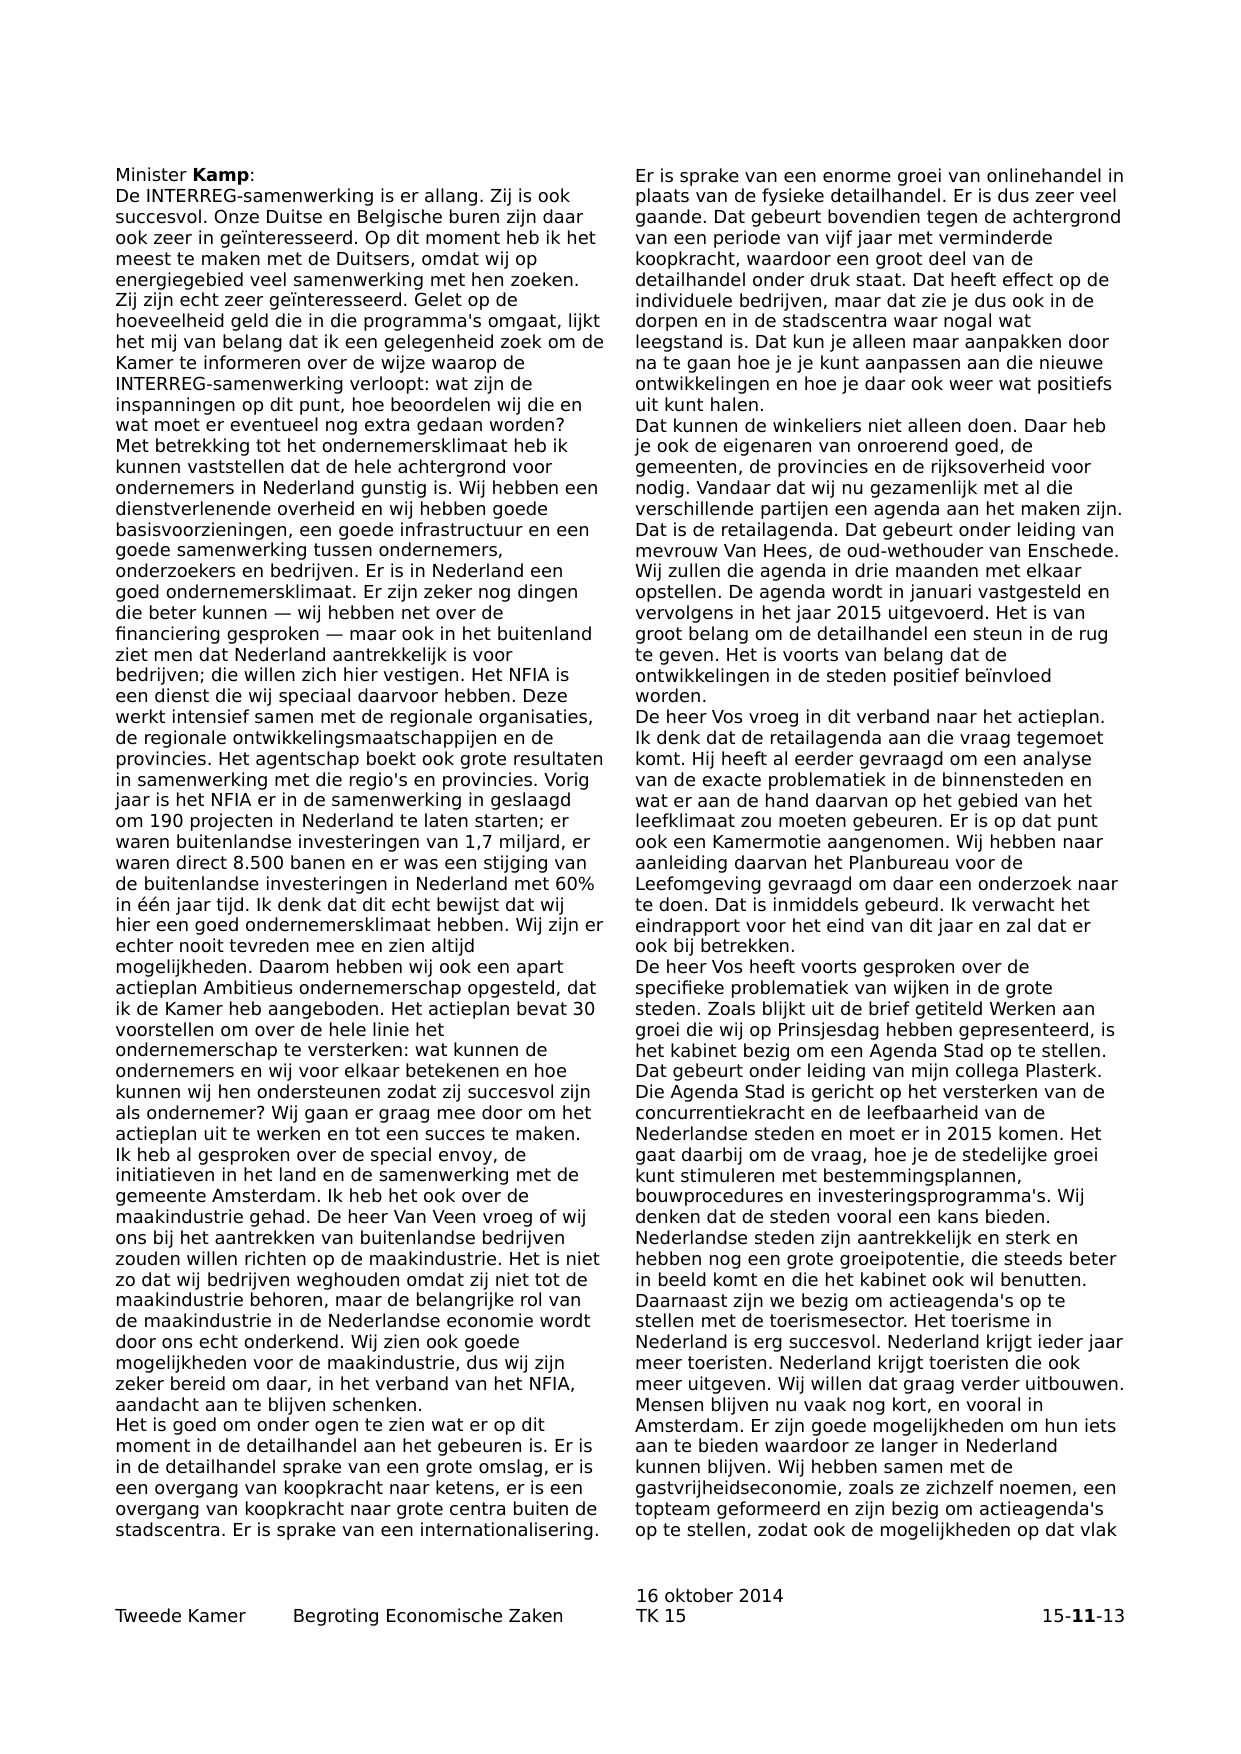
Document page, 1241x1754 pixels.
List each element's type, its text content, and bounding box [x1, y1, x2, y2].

text Daarnaast zijn we bezig om actieagenda's op te stellen met de toerismesector. Het toerisme in Nederland is erg succesvol. Nederland krijgt ieder jaar meer toeristen. Nederland krijgt toeristen die ook meer uitgeven. Wij willen dat graag verder uitbouwen. Mensen blijven nu vaak nog kort, en vooral in Amsterdam. Er zijn goede mogelijkheden om hun iets aan te bieden waardoor ze langer in Nederland kunnen blijven. Wij hebben samen met de gastvrijheidseconomie, zoals ze zichzelf noemen, een topteam geformeerd en zijn bezig om actieagenda's op te stellen, zodat ook de mogelijkheden op dat vlak [635, 1290, 1125, 1540]
text Ik heb al gesproken over de special envoy, de initiatieven in het land en de samenwerking met de gemeente Amsterdam. Ik heb het ook over de maakindustrie gehad. De heer Van Veen vroeg of wij ons bij het aantrekken van buitenlandse bedrijven zouden willen richten op de maakindustrie. Het is niet zo dat wij bedrijven weghouden omdat zij niet tot de maakindustrie behoren, maar de belangrijke rol van de maakindustrie in de Nederlandse economie wordt door ons echt onderkend. Wij zien ook goede mogelijkheden voor de maakindustrie, dus wij zijn zeker bereid om daar, in het verband van het NFIA, aandacht aan te blijven schenken. [115, 1144, 605, 1415]
text Er is sprake van een enorme groei van onlinehandel in plaats van de fysieke detailhandel. Er is dus zeer veel gaande. Dat gebeurt bovendien tegen de achtergrond van een periode van vijf jaar met verminderde koopkracht, waardoor een groot deel van de detailhandel onder druk staat. Dat heeft effect op de individuele bedrijven, maar dat zie je dus ook in de dorpen en in de stadscentra waar nogal wat leegstand is. Dat kun je alleen maar aanpakken door na te gaan hoe je je kunt aanpassen aan die nieuwe ontwikkelingen en hoe je daar ook weer wat positiefs uit kunt halen. [635, 165, 1125, 415]
text De INTERREG-samenwerking is er allang. Zij is ook succesvol. Onze Duitse en Belgische buren zijn daar ook zeer in geïnteresseerd. Op dit moment heb ik het meest te maken met de Duitsers, omdat wij op energiegebied veel samenwerking met hen zoeken. Zij zijn echt zeer geïnteresseerd. Gelet op de hoeveelheid geld die in die programma's omgaat, lijkt het mij van belang dat ik een gelegenheid zoek om de Kamer te informeren over de wijze waarop de INTERREG-samenwerking verloopt: wat zijn de inspanningen op dit punt, hoe beoordelen wij die en wat moet er eventueel nog extra gedaan worden? [115, 186, 605, 436]
text Dat kunnen de winkeliers niet alleen doen. Daar heb je ook de eigenaren van onroerend goed, de gemeenten, de provincies en de rijksoverheid voor nodig. Vandaar dat wij nu gezamenlijk met al die verschillende partijen een agenda aan het maken zijn. Dat is de retailagenda. Dat gebeurt onder leiding van mevrouw Van Hees, de oud-wethouder van Enschede. Wij zullen die agenda in drie maanden met elkaar opstellen. De agenda wordt in januari vastgesteld en vervolgens in het jaar 2015 uitgevoerd. Het is van groot belang om de detailhandel een steun in de rug te geven. Het is voorts van belang dat de ontwikkelingen in de steden positief beïnvloed worden. [635, 415, 1125, 707]
text Met betrekking tot het ondernemersklimaat heb ik kunnen vaststellen dat de hele achtergrond voor ondernemers in Nederland gunstig is. Wij hebben een dienstverlenende overheid en wij hebben goede basisvoorzieningen, een goede infrastructuur en een goede samenwerking tussen ondernemers, onderzoekers en bedrijven. Er is in Nederland een goed ondernemersklimaat. Er zijn zeker nog dingen die beter kunnen — wij hebben net over de financiering gesproken — maar ook in het buitenland ziet men dat Nederland aantrekkelijk is voor bedrijven; die willen zich hier vestigen. Het NFIA is een dienst die wij speciaal daarvoor hebben. Deze werkt intensief samen met de regionale organisaties, de regionale ontwikkelingsmaatschappijen en de provincies. Het agentschap boekt ook grote resultaten in samenwerking met die regio's en provincies. Vorig jaar is het NFIA er in de samenwerking in geslaagd om 190 projecten in Nederland te laten starten; er waren buitenlandse investeringen van 1,7 miljard, er waren direct 8.500 banen en er was een stijging van de buitenlandse investeringen in Nederland met 60% in één jaar tijd. Ik denk dat dit echt bewijst dat wij hier een goed ondernemersklimaat hebben. Wij zijn er echter nooit tevreden mee en zien altijd mogelijkheden. Daarom hebben wij ook een apart actieplan Ambitieus ondernemerschap opgesteld, dat ik de Kamer heb aangeboden. Het actieplan bevat 30 voorstellen om over de hele linie het ondernemerschap te versterken: wat kunnen de ondernemers en wij voor elkaar betekenen en hoe kunnen wij hen ondersteunen zodat zij succesvol zijn als ondernemer? Wij gaan er graag mee door om het actieplan uit te werken en tot een succes te maken. [115, 436, 605, 1144]
text Minister Kamp: [115, 165, 605, 186]
text Het is goed om onder ogen te zien wat er op dit moment in de detailhandel aan het gebeuren is. Er is in de detailhandel sprake van een grote omslag, er is een overgang van koopkracht naar ketens, er is een overgang van koopkracht naar grote centra buiten de stadscentra. Er is sprake van een internationalisering. [115, 1415, 605, 1540]
text De heer Vos vroeg in dit verband naar het actieplan. Ik denk dat de retailagenda aan die vraag tegemoet komt. Hij heeft al eerder gevraagd om een analyse van de exacte problematiek in de binnensteden en wat er aan de hand daarvan op het gebied van het leefklimaat zou moeten gebeuren. Er is op dat punt ook een Kamermotie aangenomen. Wij hebben naar aanleiding daarvan het Planbureau voor de Leefomgeving gevraagd om daar een onderzoek naar te doen. Dat is inmiddels gebeurd. Ik verwacht het eindrapport voor het eind van dit jaar en zal dat er ook bij betrekken. [635, 707, 1125, 957]
text De heer Vos heeft voorts gesproken over de specifieke problematiek van wijken in de grote steden. Zoals blijkt uit de brief getiteld Werken aan groei die wij op Prinsjesdag hebben gepresenteerd, is het kabinet bezig om een Agenda Stad op te stellen. Dat gebeurt onder leiding van mijn collega Plasterk. Die Agenda Stad is gericht op het versterken van de concurrentiekracht en de leefbaarheid van de Nederlandse steden en moet er in 2015 komen. Het gaat daarbij om de vraag, hoe je de stedelijke groei kunt stimuleren met bestemmingsplannen, bouwprocedures en investeringsprogramma's. Wij denken dat de steden vooral een kans bieden. Nederlandse steden zijn aantrekkelijk en sterk en hebben nog een grote groeipotentie, die steeds beter in beeld komt en die het kabinet ook wil benutten. [635, 957, 1125, 1290]
